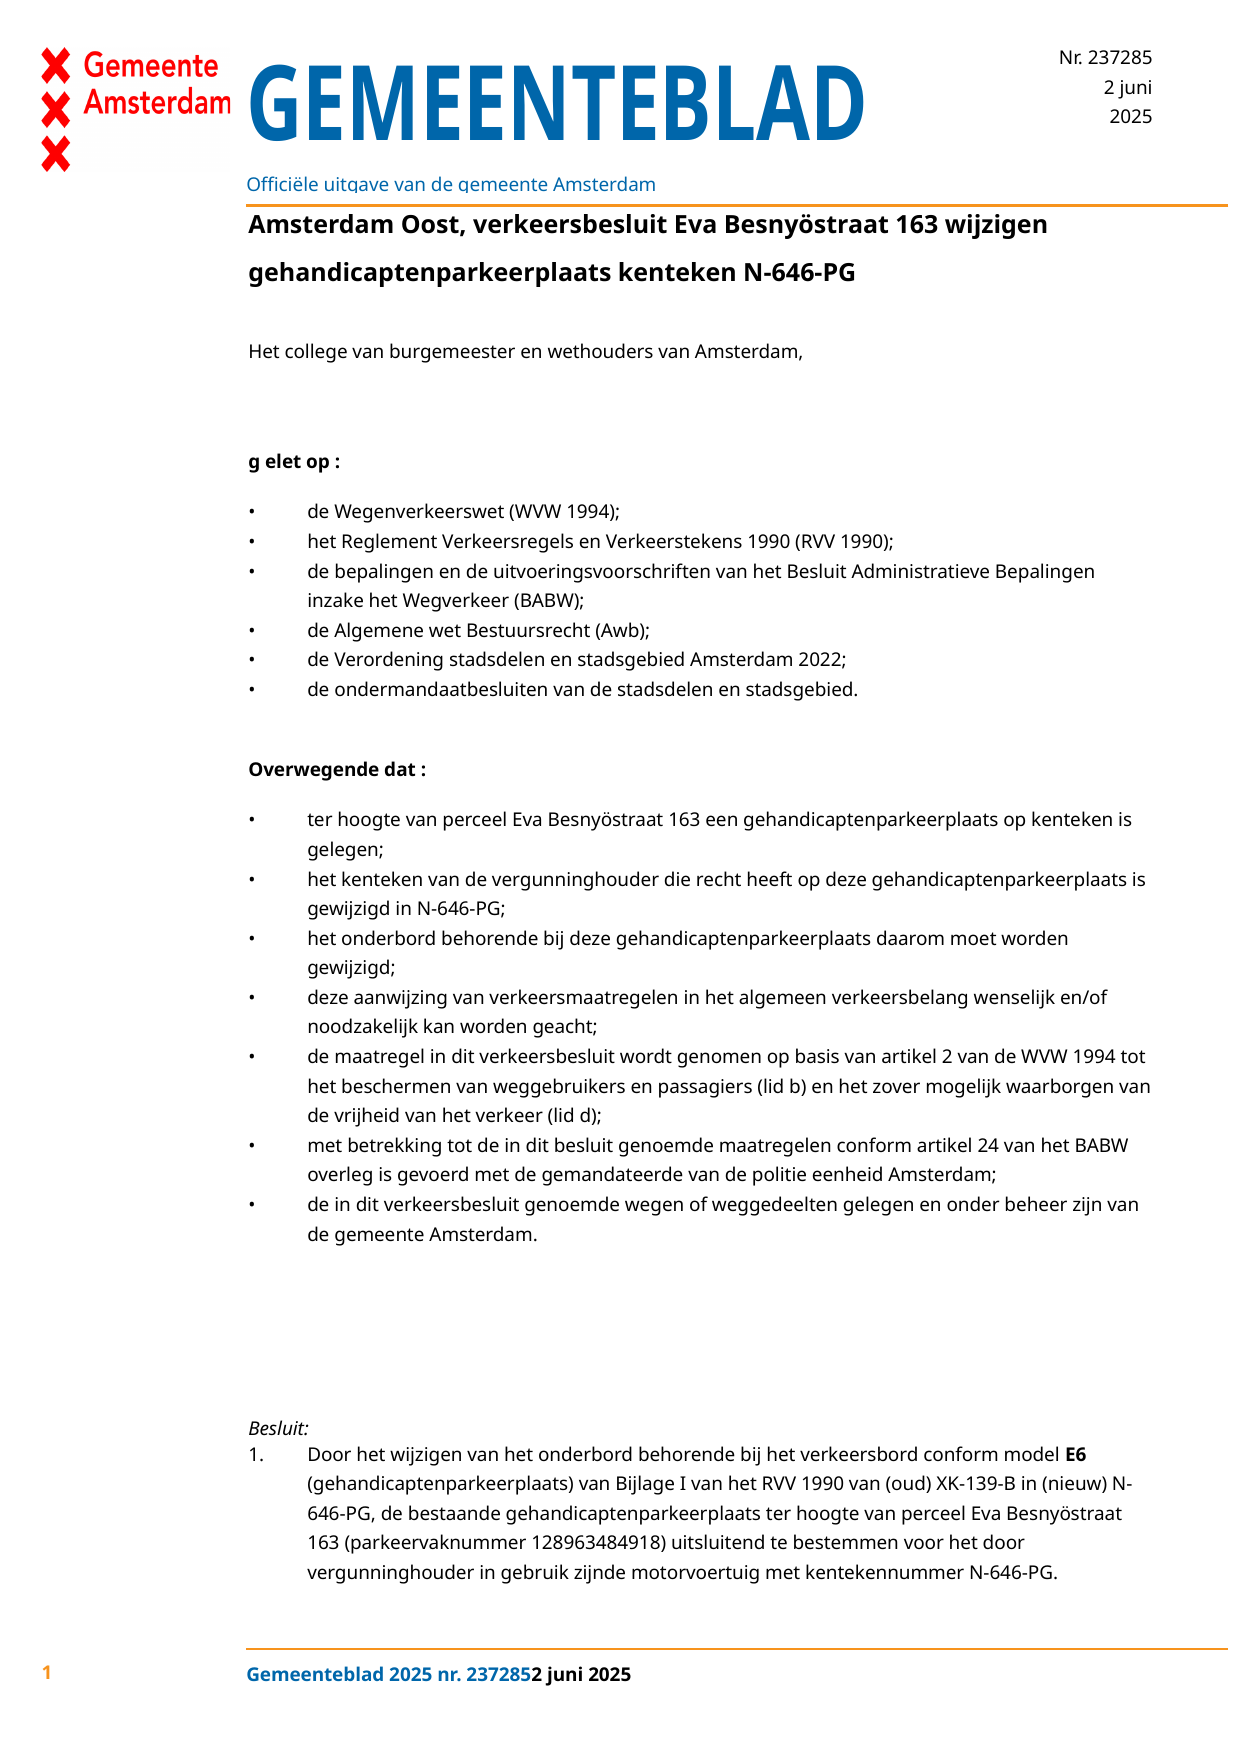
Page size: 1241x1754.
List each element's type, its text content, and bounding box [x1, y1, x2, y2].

list met betrekking tot de in dit besluit genoemde maatregelen conform artikel 24 van het BABW overleg is gevoerd met de gemandateerde van de politie eenheid Amsterdam; [248, 1132, 1152, 1187]
list de bepalingen en de uitvoeringsvoorschriften van het Besluit Administratieve Bepalingen inzake het Wegverkeer (BABW); [248, 558, 1152, 613]
text Het college van burgemeester en wethouders van Amsterdam, [248, 339, 1152, 364]
list deze aanwijzing van verkeersmaatregelen in het algemeen verkeersbelang wenselijk en/of noodzakelijk kan worden geacht; [248, 984, 1152, 1039]
list het Reglement Verkeersregels en Verkeerstekens 1990 (RVV 1990); [248, 528, 1152, 554]
list de Wegenverkeerswet (WVW 1994); [248, 499, 1152, 524]
list de maatregel in dit verkeersbesluit wordt genomen op basis van artikel 2 van de WVW 1994 tot het beschermen van weggebruikers en passagiers (lid b) en het zover mogelijk waarborgen van de vrijheid van het verkeer (lid d); [248, 1043, 1152, 1128]
list het kenteken van de vergunninghouder die recht heeft op deze gehandicaptenparkeerplaats is gewijzigd in N-646-PG; [248, 866, 1152, 921]
list de Algemene wet Bestuursrecht (Awb); [248, 617, 1152, 643]
list de in dit verkeersbesluit genoemde wegen of weggedeelten gelegen en onder beheer zijn van de gemeente Amsterdam. [248, 1191, 1152, 1246]
text g elet op : [248, 448, 1152, 474]
text Besluit: [248, 1415, 1152, 1441]
text Amsterdam Oost, verkeersbesluit Eva Besnyöstraat 163 wijzigen gehandicaptenparkeerplaats kenteken N-646-PG [248, 207, 1152, 288]
list het onderbord behorende bij deze gehandicaptenparkeerplaats daarom moet worden gewijzigd; [248, 925, 1152, 980]
picture [41, 47, 231, 172]
list Door het wijzigen van het onderbord behorende bij het verkeersbord conform model E6 (gehandicaptenparkeerplaats) van Bijlage I van het RVV 1990 van (oud) XK-139-B in (nieuw) N-646-PG, de bestaande gehandicaptenparkeerplaats ter hoogte van perceel Eva Besnyöstraat 163 (parkeervaknummer 128963484918) uitsluitend te bestemmen voor het door vergunninghouder in gebruik zijnde motorvoertuig met kentekennummer N-646-PG. [248, 1441, 1152, 1585]
list de Verordening stadsdelen en stadsgebied Amsterdam 2022; [248, 647, 1152, 672]
list ter hoogte van perceel Eva Besnyöstraat 163 een gehandicaptenparkeerplaats op kenteken is gelegen; [248, 807, 1152, 862]
list de ondermandaatbesluiten van de stadsdelen en stadsgebied. [248, 676, 1152, 702]
text Overwegende dat : [248, 756, 1152, 782]
